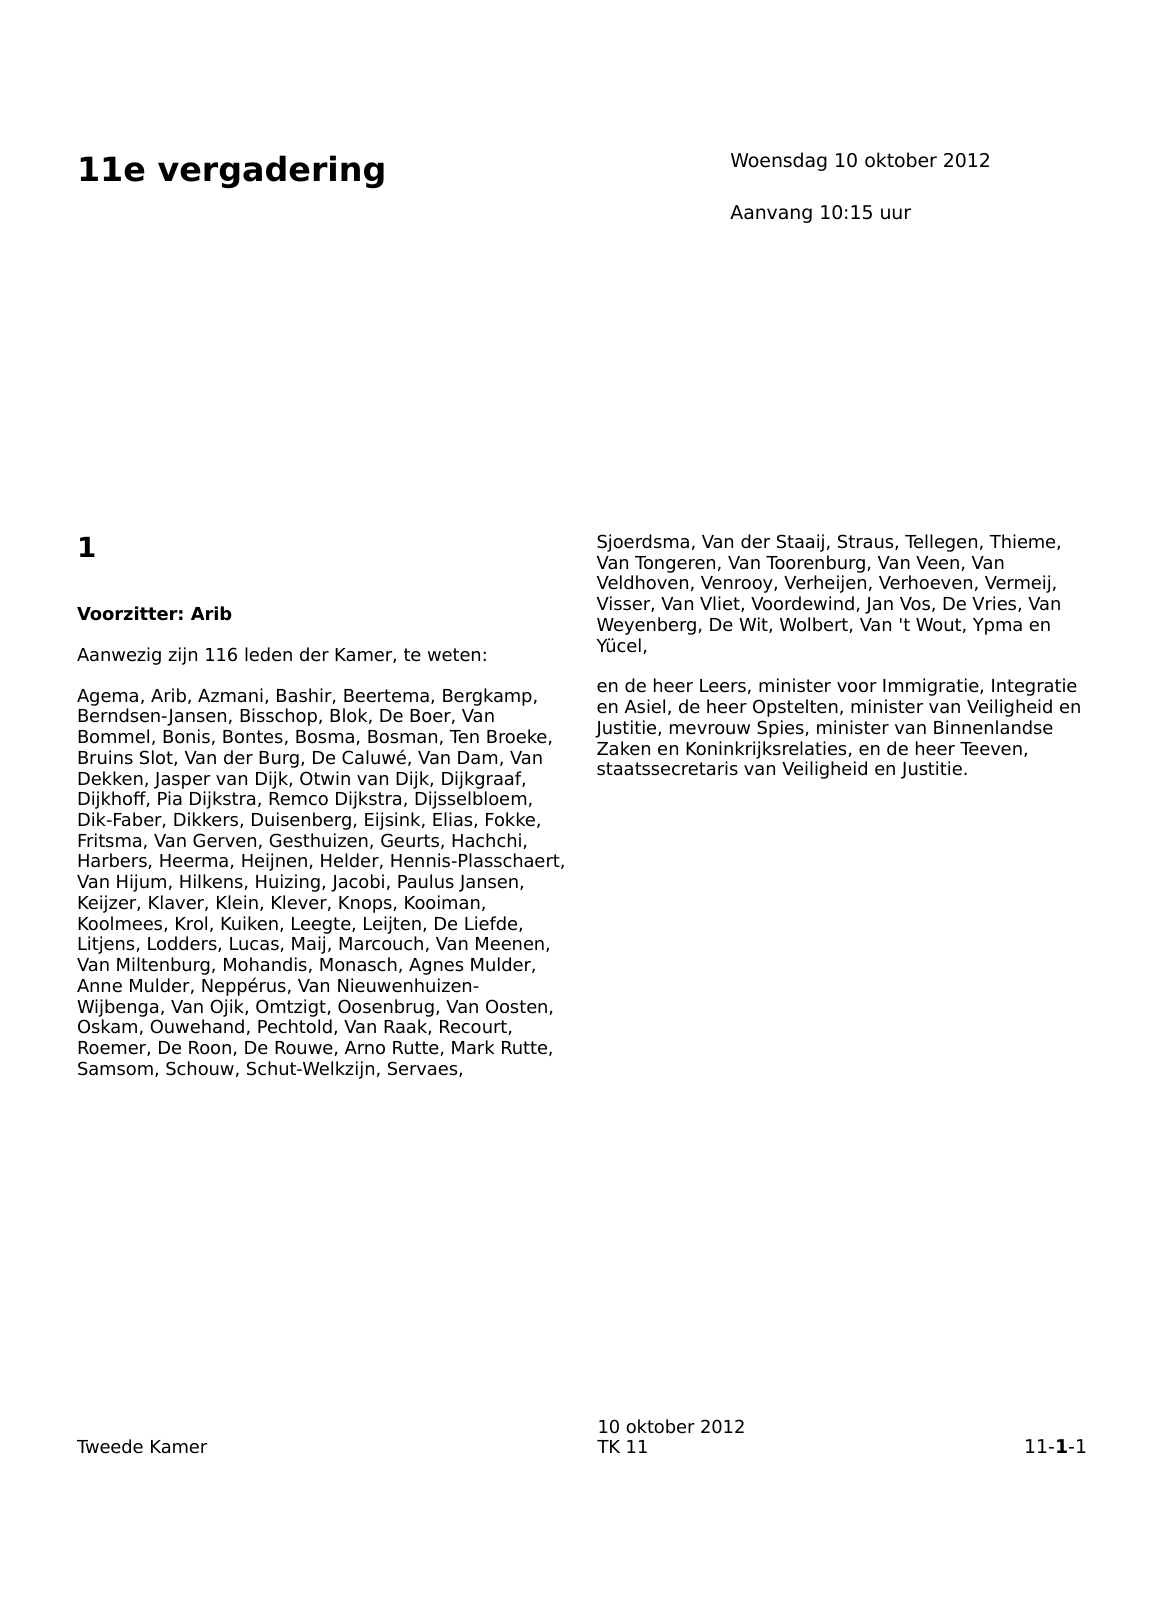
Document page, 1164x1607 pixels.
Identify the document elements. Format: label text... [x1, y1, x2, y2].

table_cell Aanvang 10:15 uur [730, 202, 1087, 254]
text Agema, Arib, Azmani, Bashir, Beertema, Bergkamp, Berndsen-Jansen, Bisschop, Blok, De Boer, Van Bommel, Bonis, Bontes, Bosma, Bosman, Ten Broeke, Bruins Slot, Van der Burg, De Caluwé, Van Dam, Van Dekken, Jasper van Dijk, Otwin van Dijk, Dijkgraaf, Dijkhoff, Pia Dijkstra, Remco Dijkstra, Dijsselbloem, Dik-Faber, Dikkers, Duisenberg, Eijsink, Elias, Fokke, Fritsma, Van Gerven, Gesthuizen, Geurts, Hachchi, Harbers, Heerma, Heijnen, Helder, Hennis-Plasschaert, Van Hijum, Hilkens, Huizing, Jacobi, Paulus Jansen, Keijzer, Klaver, Klein, Klever, Knops, Kooiman, Koolmees, Krol, Kuiken, Leegte, Leijten, De Liefde, Litjens, Lodders, Lucas, Maij, Marcouch, Van Meenen, Van Miltenburg, Mohandis, Monasch, Agnes Mulder, Anne Mulder, Neppérus, Van Nieuwenhuizen-Wijbenga, Van Ojik, Omtzigt, Oosenbrug, Van Oosten, Oskam, Ouwehand, Pechtold, Van Raak, Recourt, Roemer, De Roon, De Rouwe, Arno Rutte, Mark Rutte, Samsom, Schouw, Schut-Welkzijn, Servaes, [77, 686, 567, 1079]
title 1 [77, 532, 567, 564]
table_header 11e vergadering [77, 150, 730, 254]
text en de heer Leers, minister voor Immigratie, Integratie en Asiel, de heer Opstelten, minister van Veiligheid en Justitie, mevrouw Spies, minister van Binnenlandse Zaken en Koninkrijksrelaties, en de heer Teeven, staatssecretaris van Veiligheid en Justitie. [596, 676, 1087, 780]
table_header Woensdag 10 oktober 2012 [730, 150, 1087, 202]
text Sjoerdsma, Van der Staaij, Straus, Tellegen, Thieme, Van Tongeren, Van Toorenburg, Van Veen, Van Veldhoven, Venrooy, Verheijen, Verhoeven, Vermeij, Visser, Van Vliet, Voordewind, Jan Vos, De Vries, Van Weyenberg, De Wit, Wolbert, Van 't Wout, Ypma en Yücel, [596, 532, 1087, 656]
text Voorzitter: Arib [77, 604, 567, 625]
text Aanwezig zijn 116 leden der Kamer, te weten: [77, 645, 567, 666]
